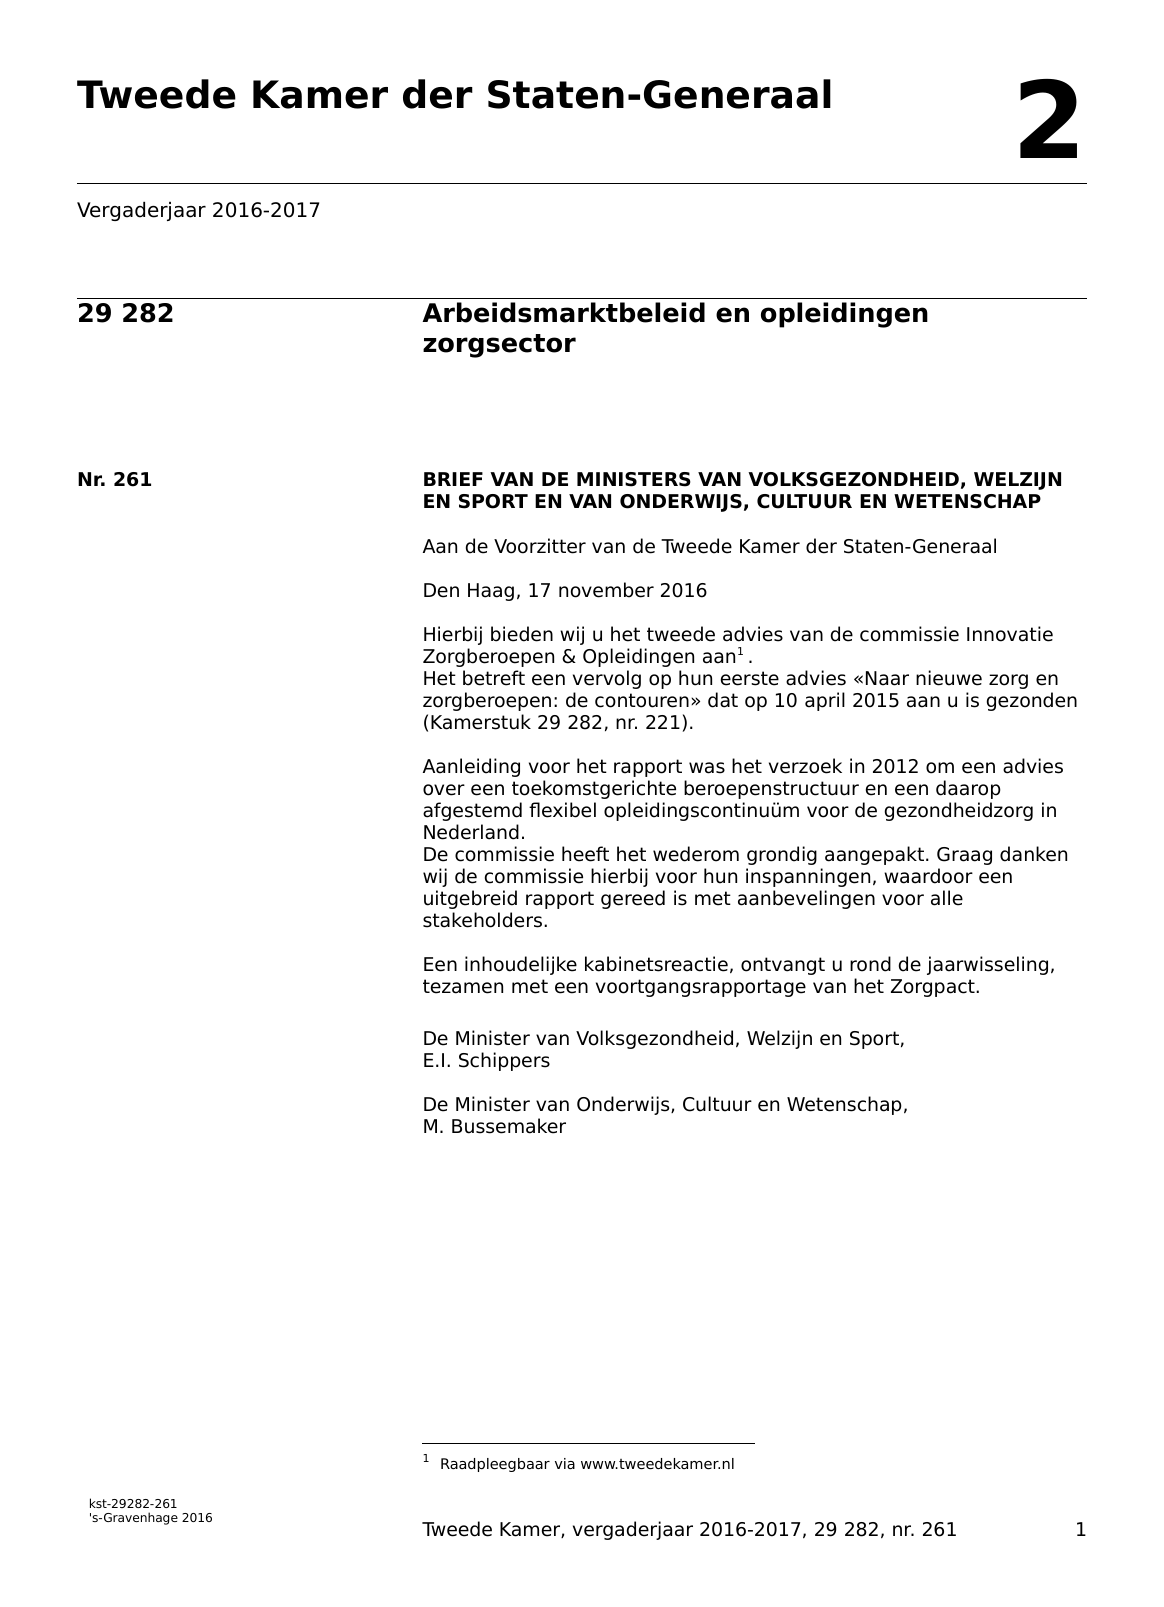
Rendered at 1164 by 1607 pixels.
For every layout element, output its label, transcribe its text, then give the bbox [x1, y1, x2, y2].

subtitle Nr. 261 BRIEF VAN DE MINISTERS VAN VOLKSGEZONDHEID, WELZIJN EN SPORT EN VAN ONDERWIJS, CULTUUR EN WETENSCHAP [77, 469, 1087, 513]
text Aan de Voorzitter van de Tweede Kamer der Staten-Generaal [422, 536, 1087, 557]
text Den Haag, 17 november 2016 [422, 580, 1087, 602]
text Aanleiding voor het rapport was het verzoek in 2012 om een advies over een toekomstgerichte beroepenstructuur en een daarop afgestemd flexibel opleidingscontinuüm voor de gezondheidzorg in Nederland. [422, 756, 1087, 844]
text Hierbij bieden wij u het tweede advies van de commissie Innovatie Zorgberoepen & Opleidingen aan. [422, 624, 1087, 668]
subtitle 29 282 Arbeidsmarktbeleid en opleidingen zorgsector [77, 299, 1087, 358]
text De Minister van Onderwijs, Cultuur en Wetenschap, M. Bussemaker [422, 1094, 1087, 1138]
text Raadpleegbaar via www.tweedekamer.nl [422, 1452, 1087, 1474]
table_header 2 [886, 59, 1087, 183]
table_cell Vergaderjaar 2016-2017 [77, 184, 1087, 298]
text 's-Gravenhage 2016 [88, 1511, 323, 1525]
table_header Tweede Kamer der Staten-Generaal [77, 59, 886, 183]
text De commissie heeft het wederom grondig aangepakt. Graag danken wij de commissie hierbij voor hun inspanningen, waardoor een uitgebreid rapport gereed is met aanbevelingen voor alle stakeholders. [422, 844, 1087, 932]
text De Minister van Volksgezondheid, Welzijn en Sport, E.I. Schippers [422, 1028, 1087, 1072]
text Een inhoudelijke kabinetsreactie, ontvangt u rond de jaarwisseling, tezamen met een voortgangsrapportage van het Zorgpact. [422, 954, 1087, 998]
text kst-29282-261 [88, 1497, 323, 1511]
text Het betreft een vervolg op hun eerste advies «Naar nieuwe zorg en zorgberoepen: de contouren» dat op 10 april 2015 aan u is gezonden (Kamerstuk 29 282, nr. 221). [422, 668, 1087, 734]
